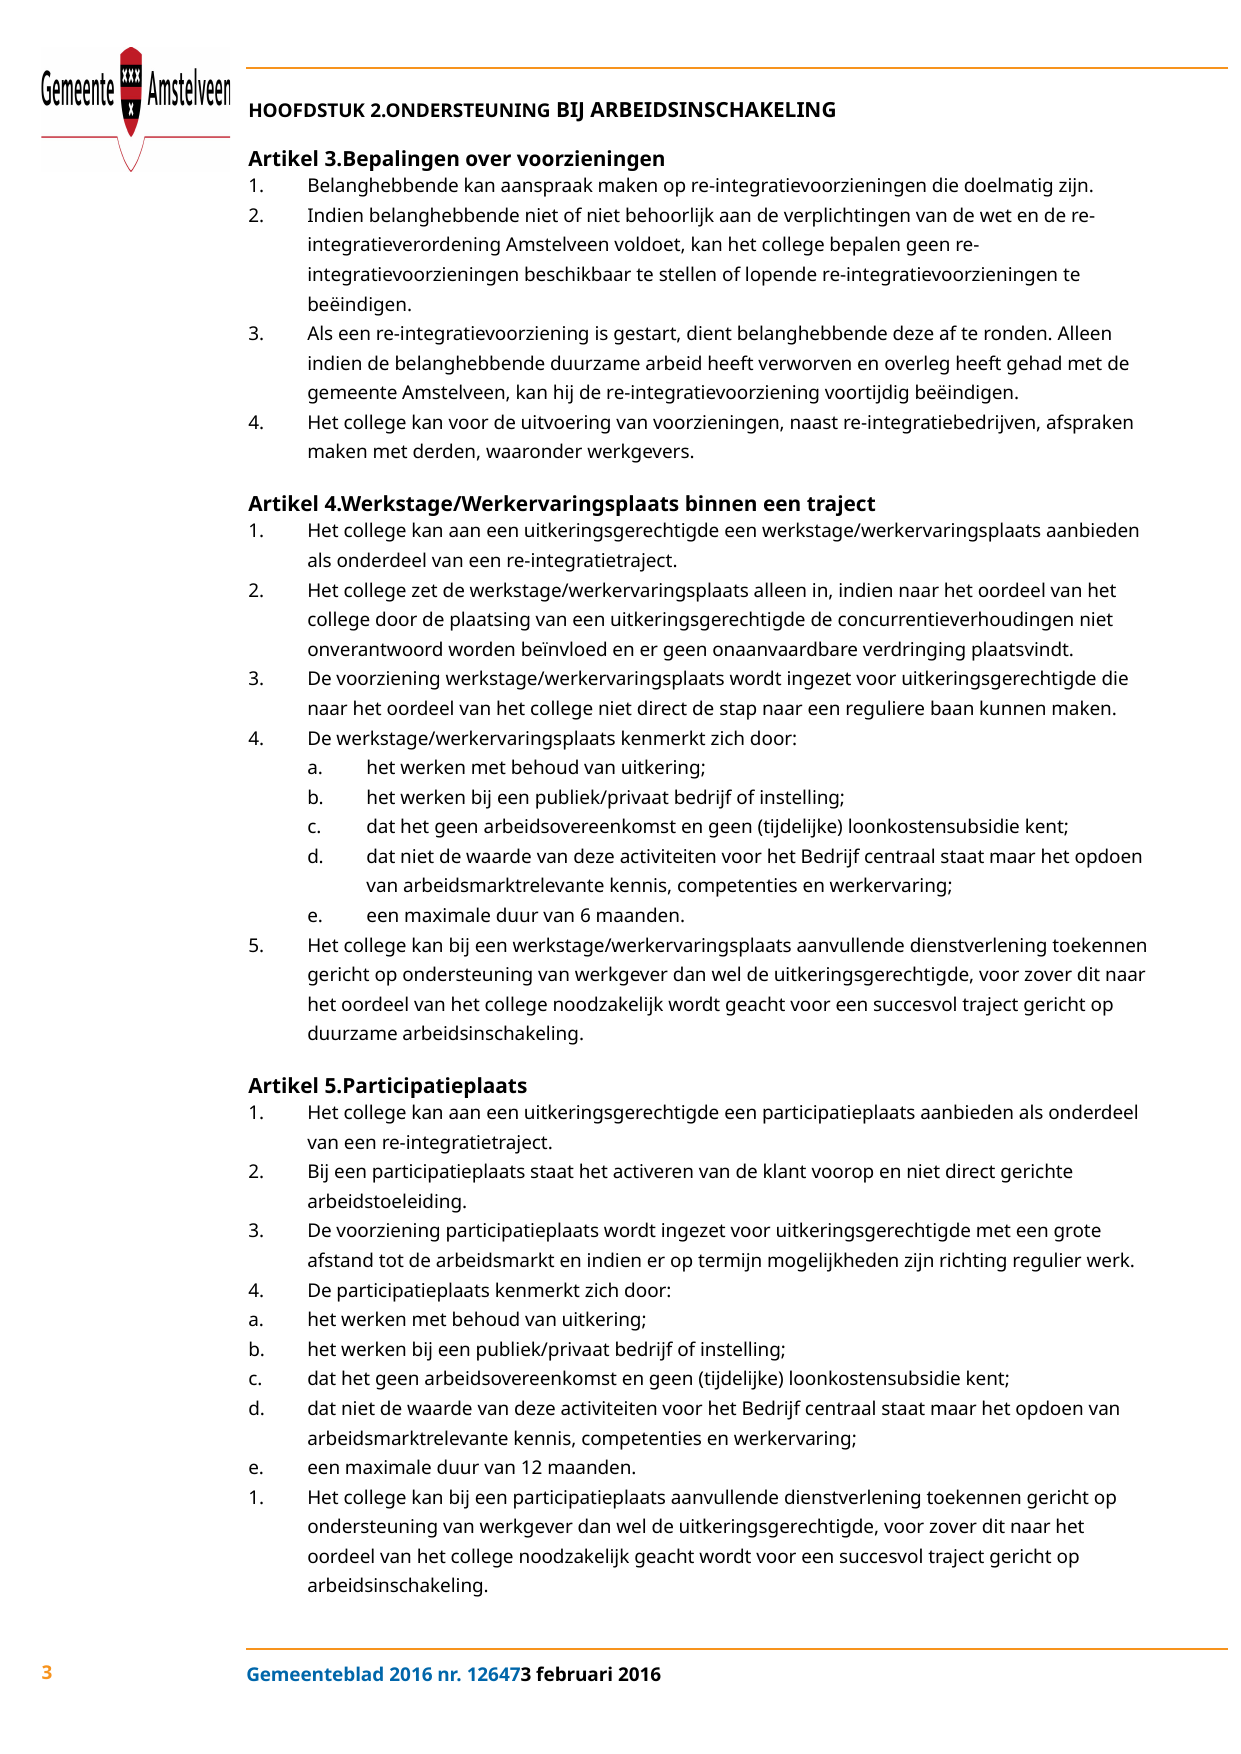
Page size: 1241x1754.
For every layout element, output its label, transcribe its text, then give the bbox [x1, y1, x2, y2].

list Indien belanghebbende niet of niet behoorlijk aan de verplichtingen van de wet en de re-integratieverordening Amstelveen voldoet, kan het college bepalen geen re-integratievoorzieningen beschikbaar te stellen of lopende re-integratievoorzieningen te beëindigen. [248, 202, 1152, 317]
list het werken met behoud van uitkering; [248, 1306, 1152, 1332]
list Bij een participatieplaats staat het activeren van de klant voorop en niet direct gerichte arbeidstoeleiding. [248, 1158, 1152, 1214]
list dat niet de waarde van deze activiteiten voor het Bedrijf centraal staat maar het opdoen van arbeidsmarktrelevante kennis, competenties en werkervaring; [307, 843, 1152, 898]
list een maximale duur van 6 maanden. [307, 902, 1152, 928]
list Het college kan bij een werkstage/werkervaringsplaats aanvullende dienstverlening toekennen gericht op ondersteuning van werkgever dan wel de uitkeringsgerechtigde, voor zover dit naar het oordeel van het college noodzakelijk wordt geacht voor een succesvol traject gericht op duurzame arbeidsinschakeling. [248, 932, 1152, 1046]
list dat het geen arbeidsovereenkomst en geen (tijdelijke) loonkostensubsidie kent; [307, 813, 1152, 839]
list een maximale duur van 12 maanden. [248, 1454, 1152, 1480]
picture [41, 47, 231, 172]
list het werken bij een publiek/privaat bedrijf of instelling; [248, 1336, 1152, 1362]
list het werken met behoud van uitkering; [307, 754, 1152, 780]
list het werken bij een publiek/privaat bedrijf of instelling; [307, 784, 1152, 809]
list Belanghebbende kan aanspraak maken op re-integratievoorzieningen die doelmatig zijn. [248, 172, 1152, 198]
list De werkstage/werkervaringsplaats kenmerkt zich door: [248, 725, 1152, 750]
text Artikel 5.Participatieplaats [248, 1071, 1152, 1099]
list De voorziening participatieplaats wordt ingezet voor uitkeringsgerechtigde met een grote afstand tot de arbeidsmarkt en indien er op termijn mogelijkheden zijn richting regulier werk. [248, 1218, 1152, 1273]
list Het college kan aan een uitkeringsgerechtigde een werkstage/werkervaringsplaats aanbieden als onderdeel van een re-integratietraject. [248, 518, 1152, 573]
list dat niet de waarde van deze activiteiten voor het Bedrijf centraal staat maar het opdoen van arbeidsmarktrelevante kennis, competenties en werkervaring; [248, 1395, 1152, 1451]
list Het college kan aan een uitkeringsgerechtigde een participatieplaats aanbieden als onderdeel van een re-integratietraject. [248, 1099, 1152, 1155]
list De voorziening werkstage/werkervaringsplaats wordt ingezet voor uitkeringsgerechtigde die naar het oordeel van het college niet direct de stap naar een reguliere baan kunnen maken. [248, 666, 1152, 721]
text Artikel 4.Werkstage/Werkervaringsplaats binnen een traject [248, 489, 1152, 518]
list Als een re-integratievoorziening is gestart, dient belanghebbende deze af te ronden. Alleen indien de belanghebbende duurzame arbeid heeft verworven en overleg heeft gehad met de gemeente Amstelveen, kan hij de re-integratievoorziening voortijdig beëindigen. [248, 320, 1152, 405]
list dat het geen arbeidsovereenkomst en geen (tijdelijke) loonkostensubsidie kent; [248, 1366, 1152, 1391]
list Het college kan voor de uitvoering van voorzieningen, naast re-integratiebedrijven, afspraken maken met derden, waaronder werkgevers. [248, 409, 1152, 464]
text Artikel 3.Bepalingen over voorzieningen [248, 144, 1152, 172]
list Het college zet de werkstage/werkervaringsplaats alleen in, indien naar het oordeel van het college door de plaatsing van een uitkeringsgerechtigde de concurrentieverhoudingen niet onverantwoord worden beïnvloed en er geen onaanvaardbare verdringing plaatsvindt. [248, 577, 1152, 662]
list Het college kan bij een participatieplaats aanvullende dienstverlening toekennen gericht op ondersteuning van werkgever dan wel de uitkeringsgerechtigde, voor zover dit naar het oordeel van het college noodzakelijk geacht wordt voor een succesvol traject gericht op arbeidsinschakeling. [248, 1484, 1152, 1598]
list De participatieplaats kenmerkt zich door: [248, 1277, 1152, 1303]
text HOOFDSTUK 2.ONDERSTEUNING BIJ ARBEIDSINSCHAKELING [248, 95, 1152, 123]
